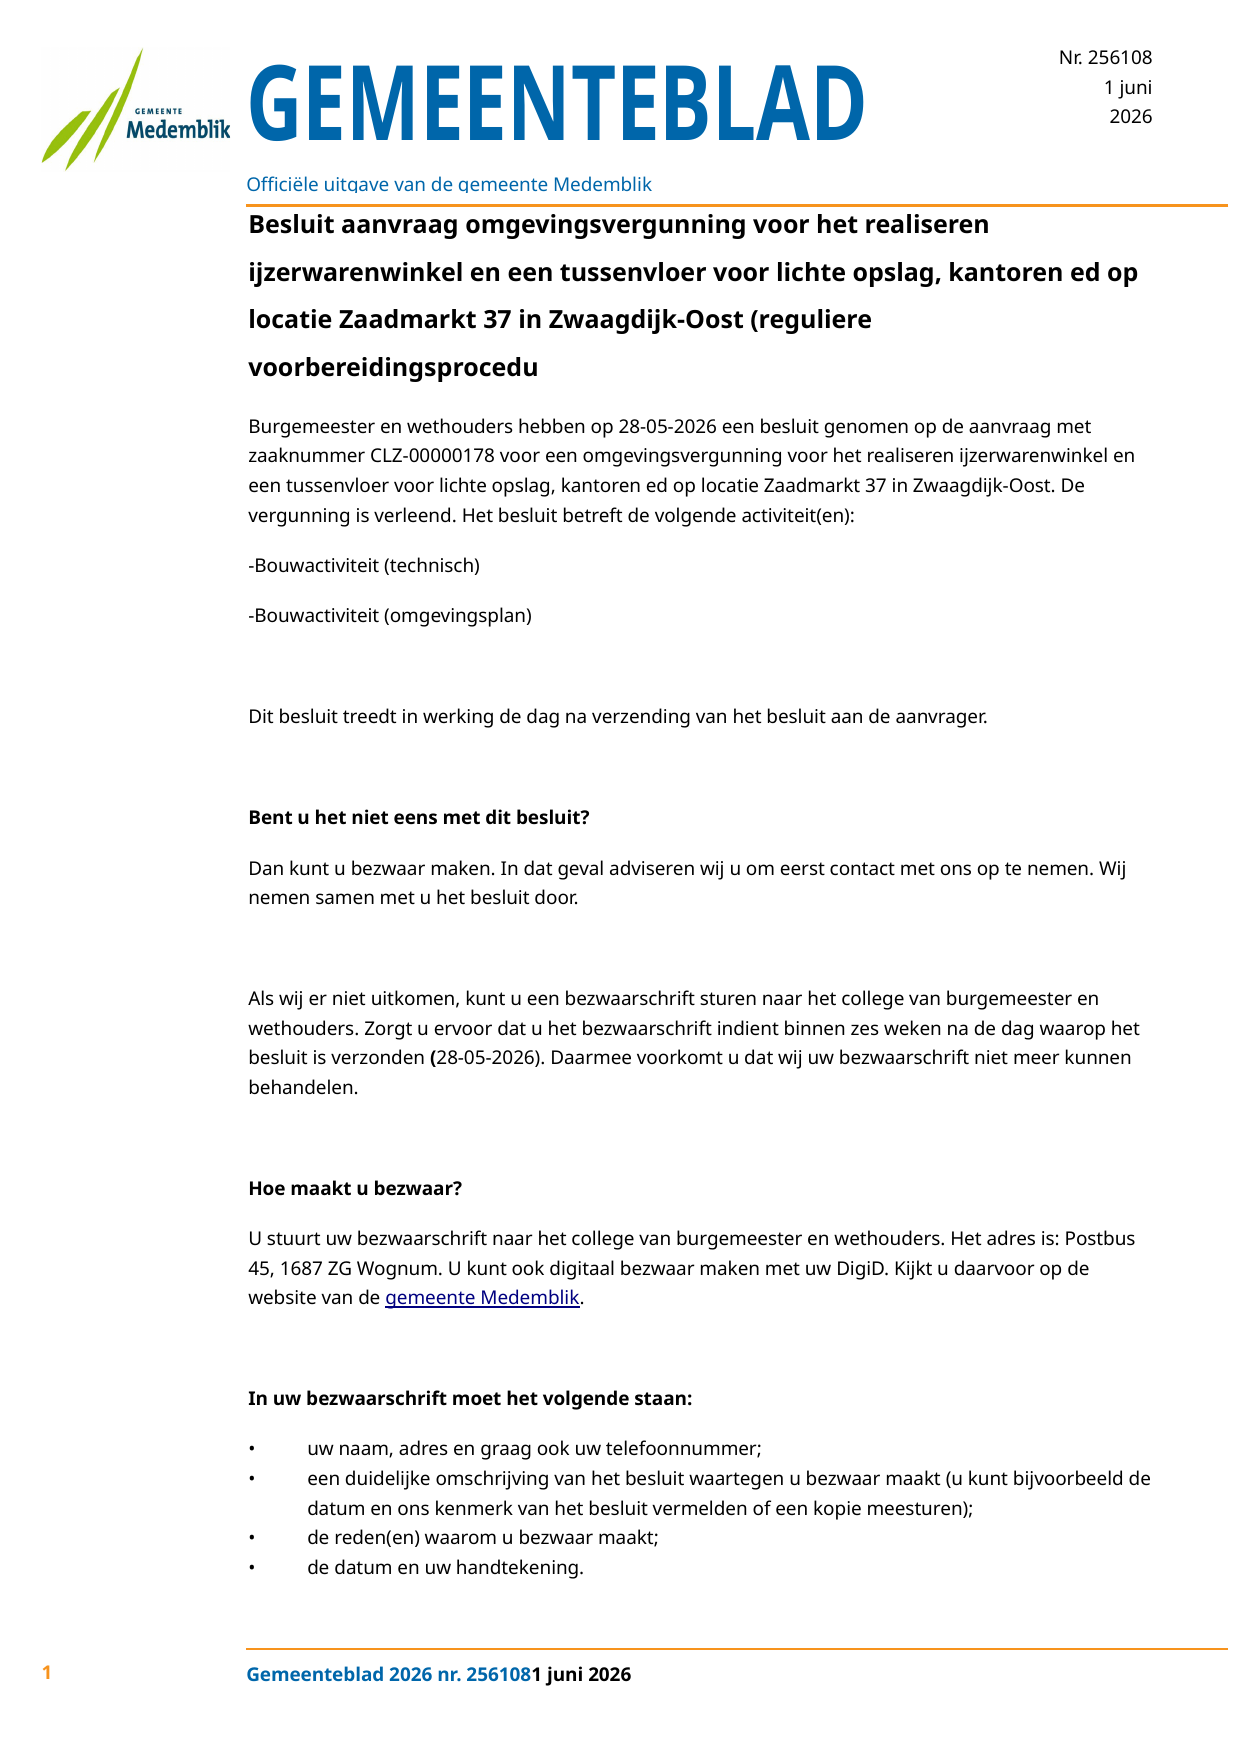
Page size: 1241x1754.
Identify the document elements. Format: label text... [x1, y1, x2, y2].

text -Bouwactiviteit (technisch) [248, 552, 1152, 578]
text -Bouwactiviteit (omgevingsplan) [248, 603, 1152, 628]
list de reden(en) waarom u bezwaar maakt; [248, 1524, 1152, 1550]
text Burgemeester en wethouders hebben op 28-05-2026 een besluit genomen op de aanvraag met zaaknummer CLZ-00000178 voor een omgevingsvergunning voor het realiseren ijzerwarenwinkel en een tussenvloer voor lichte opslag, kantoren ed op locatie Zaadmarkt 37 in Zwaagdijk-Oost. De vergunning is verleend. Het besluit betreft de volgende activiteit(en): [248, 413, 1152, 528]
text Hoe maakt u bezwaar? [248, 1175, 1152, 1201]
text In uw bezwaarschrift moet het volgende staan: [248, 1385, 1152, 1411]
list uw naam, adres en graag ook uw telefoonnummer; [248, 1436, 1152, 1461]
text Besluit aanvraag omgevingsvergunning voor het realiseren ijzerwarenwinkel en een tussenvloer voor lichte opslag, kantoren ed op locatie Zaadmarkt 37 in Zwaagdijk-Oost (reguliere voorbereidingsprocedu [248, 207, 1152, 384]
text Dit besluit treedt in werking de dag na verzending van het besluit aan de aanvrager. [248, 703, 1152, 729]
picture [41, 47, 231, 172]
text U stuurt uw bezwaarschrift naar het college van burgemeester en wethouders. Het adres is: Postbus 45, 1687 ZG Wognum. U kunt ook digitaal bezwaar maken met uw DigiD. Kijkt u daarvoor op de website van de gemeente Medemblik. [248, 1225, 1152, 1310]
list een duidelijke omschrijving van het besluit waartegen u bezwaar maakt (u kunt bijvoorbeeld de datum en ons kenmerk van het besluit vermelden of een kopie meesturen); [248, 1465, 1152, 1521]
list de datum en uw handtekening. [248, 1554, 1152, 1580]
text Dan kunt u bezwaar maken. In dat geval adviseren wij u om eerst contact met ons op te nemen. Wij nemen samen met u het besluit door. [248, 855, 1152, 910]
text Bent u het niet eens met dit besluit? [248, 804, 1152, 830]
text Als wij er niet uitkomen, kunt u een bezwaarschrift sturen naar het college van burgemeester en wethouders. Zorgt u ervoor dat u het bezwaarschrift indient binnen zes weken na de dag waarop het besluit is verzonden (28-05-2026). Daarmee voorkomt u dat wij uw bezwaarschrift niet meer kunnen behandelen. [248, 985, 1152, 1100]
